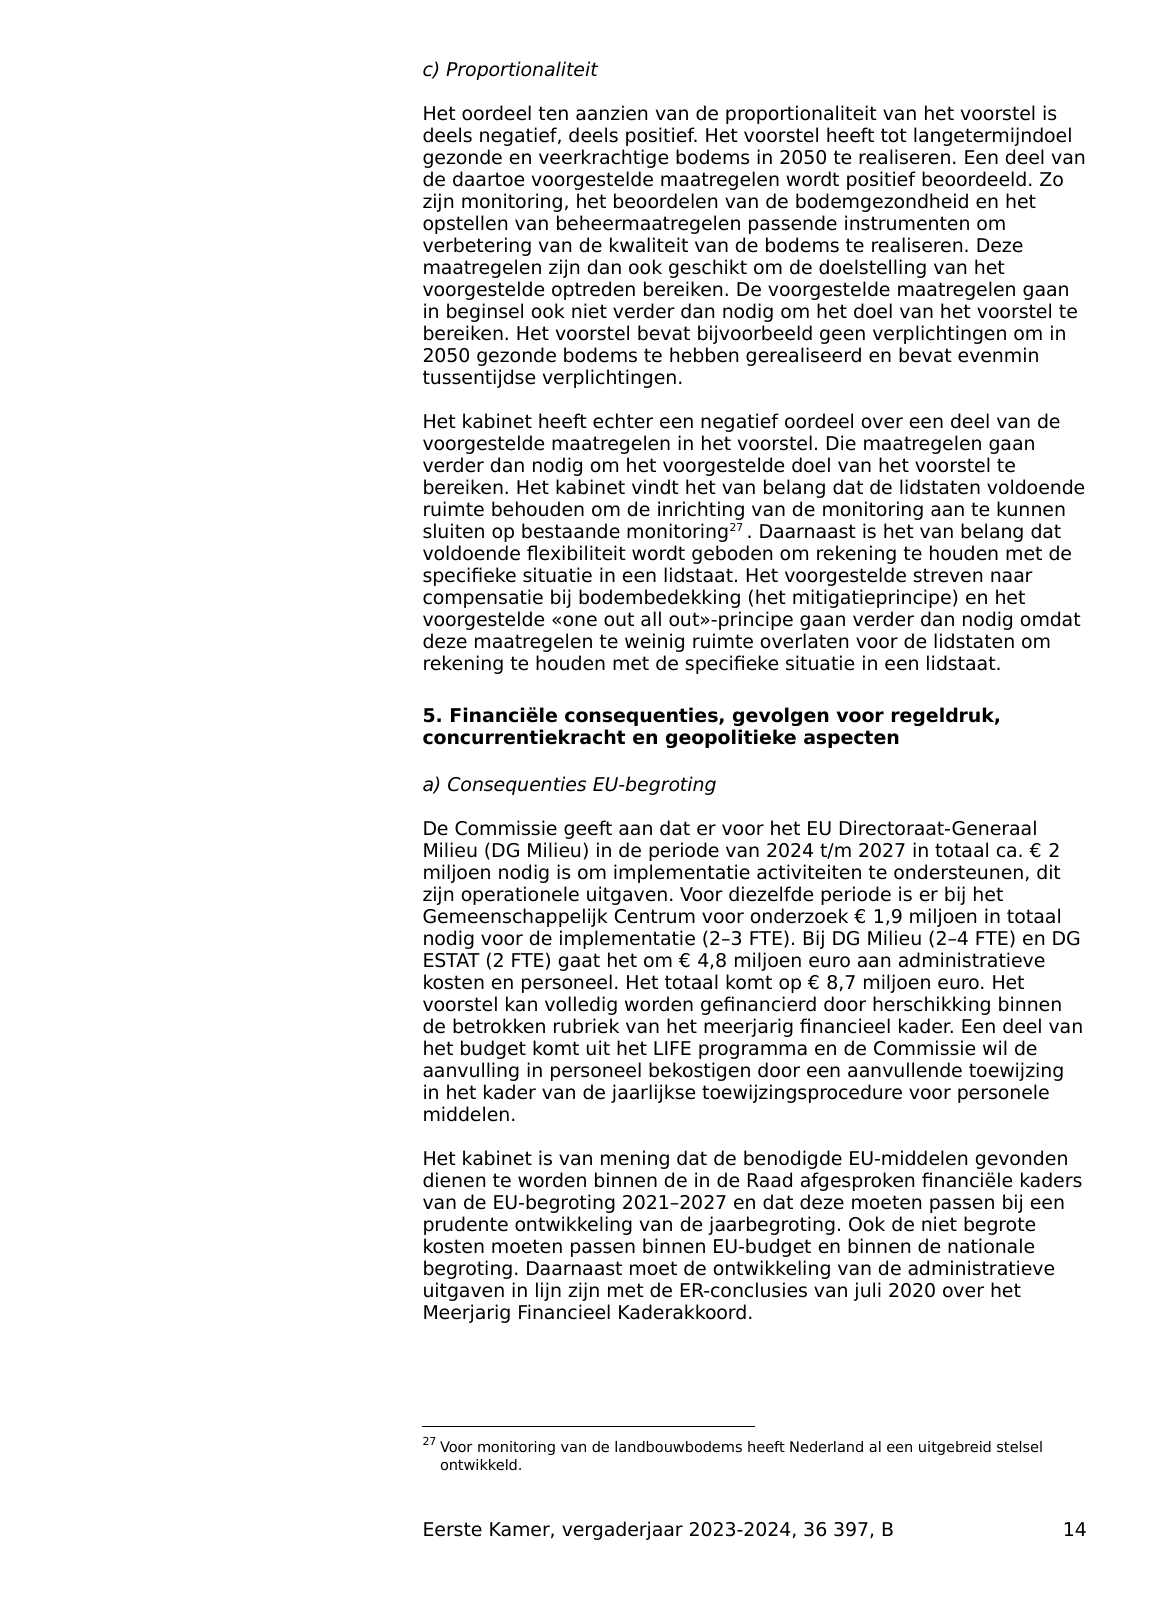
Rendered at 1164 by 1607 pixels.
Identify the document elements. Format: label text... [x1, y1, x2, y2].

text Voor monitoring van de landbouwbodems heeft Nederland al een uitgebreid stelsel ontwikkeld. [422, 1435, 1087, 1474]
subtitle c) Proportionaliteit [422, 59, 1087, 81]
text Het oordeel ten aanzien van de proportionaliteit van het voorstel is deels negatief, deels positief. Het voorstel heeft tot langetermijndoel gezonde en veerkrachtige bodems in 2050 te realiseren. Een deel van de daartoe voorgestelde maatregelen wordt positief beoordeeld. Zo zijn monitoring, het beoordelen van de bodemgezondheid en het opstellen van beheermaatregelen passende instrumenten om verbetering van de kwaliteit van de bodems te realiseren. Deze maatregelen zijn dan ook geschikt om de doelstelling van het voorgestelde optreden bereiken. De voorgestelde maatregelen gaan in beginsel ook niet verder dan nodig om het doel van het voorstel te bereiken. Het voorstel bevat bijvoorbeeld geen verplichtingen om in 2050 gezonde bodems te hebben gerealiseerd en bevat evenmin tussentijdse verplichtingen. [422, 103, 1087, 389]
text Het kabinet heeft echter een negatief oordeel over een deel van de voorgestelde maatregelen in het voorstel. Die maatregelen gaan verder dan nodig om het voorgestelde doel van het voorstel te bereiken. Het kabinet vindt het van belang dat de lidstaten voldoende ruimte behouden om de inrichting van de monitoring aan te kunnen sluiten op bestaande monitoring. Daarnaast is het van belang dat voldoende flexibiliteit wordt geboden om rekening te houden met de specifieke situatie in een lidstaat. Het voorgestelde streven naar compensatie bij bodembedekking (het mitigatieprincipe) en het voorgestelde «one out all out»-principe gaan verder dan nodig omdat deze maatregelen te weinig ruimte overlaten voor de lidstaten om rekening te houden met de specifieke situatie in een lidstaat. [422, 411, 1087, 675]
subtitle a) Consequenties EU-begroting [422, 774, 1087, 796]
text Het kabinet is van mening dat de benodigde EU-middelen gevonden dienen te worden binnen de in de Raad afgesproken financiële kaders van de EU-begroting 2021–2027 en dat deze moeten passen bij een prudente ontwikkeling van de jaarbegroting. Ook de niet begrote kosten moeten passen binnen EU-budget en binnen de nationale begroting. Daarnaast moet de ontwikkeling van de administratieve uitgaven in lijn zijn met de ER-conclusies van juli 2020 over het Meerjarig Financieel Kaderakkoord. [422, 1148, 1087, 1324]
subtitle 5. Financiële consequenties, gevolgen voor regeldruk, concurrentiekracht en geopolitieke aspecten [422, 705, 1087, 749]
text De Commissie geeft aan dat er voor het EU Directoraat-Generaal Milieu (DG Milieu) in de periode van 2024 t/m 2027 in totaal ca. € 2 miljoen nodig is om implementatie activiteiten te ondersteunen, dit zijn operationele uitgaven. Voor diezelfde periode is er bij het Gemeenschappelijk Centrum voor onderzoek € 1,9 miljoen in totaal nodig voor de implementatie (2–3 FTE). Bij DG Milieu (2–4 FTE) en DG ESTAT (2 FTE) gaat het om € 4,8 miljoen euro aan administratieve kosten en personeel. Het totaal komt op € 8,7 miljoen euro. Het voorstel kan volledig worden gefinancierd door herschikking binnen de betrokken rubriek van het meerjarig financieel kader. Een deel van het budget komt uit het LIFE programma en de Commissie wil de aanvulling in personeel bekostigen door een aanvullende toewijzing in het kader van de jaarlijkse toewijzingsprocedure voor personele middelen. [422, 818, 1087, 1126]
